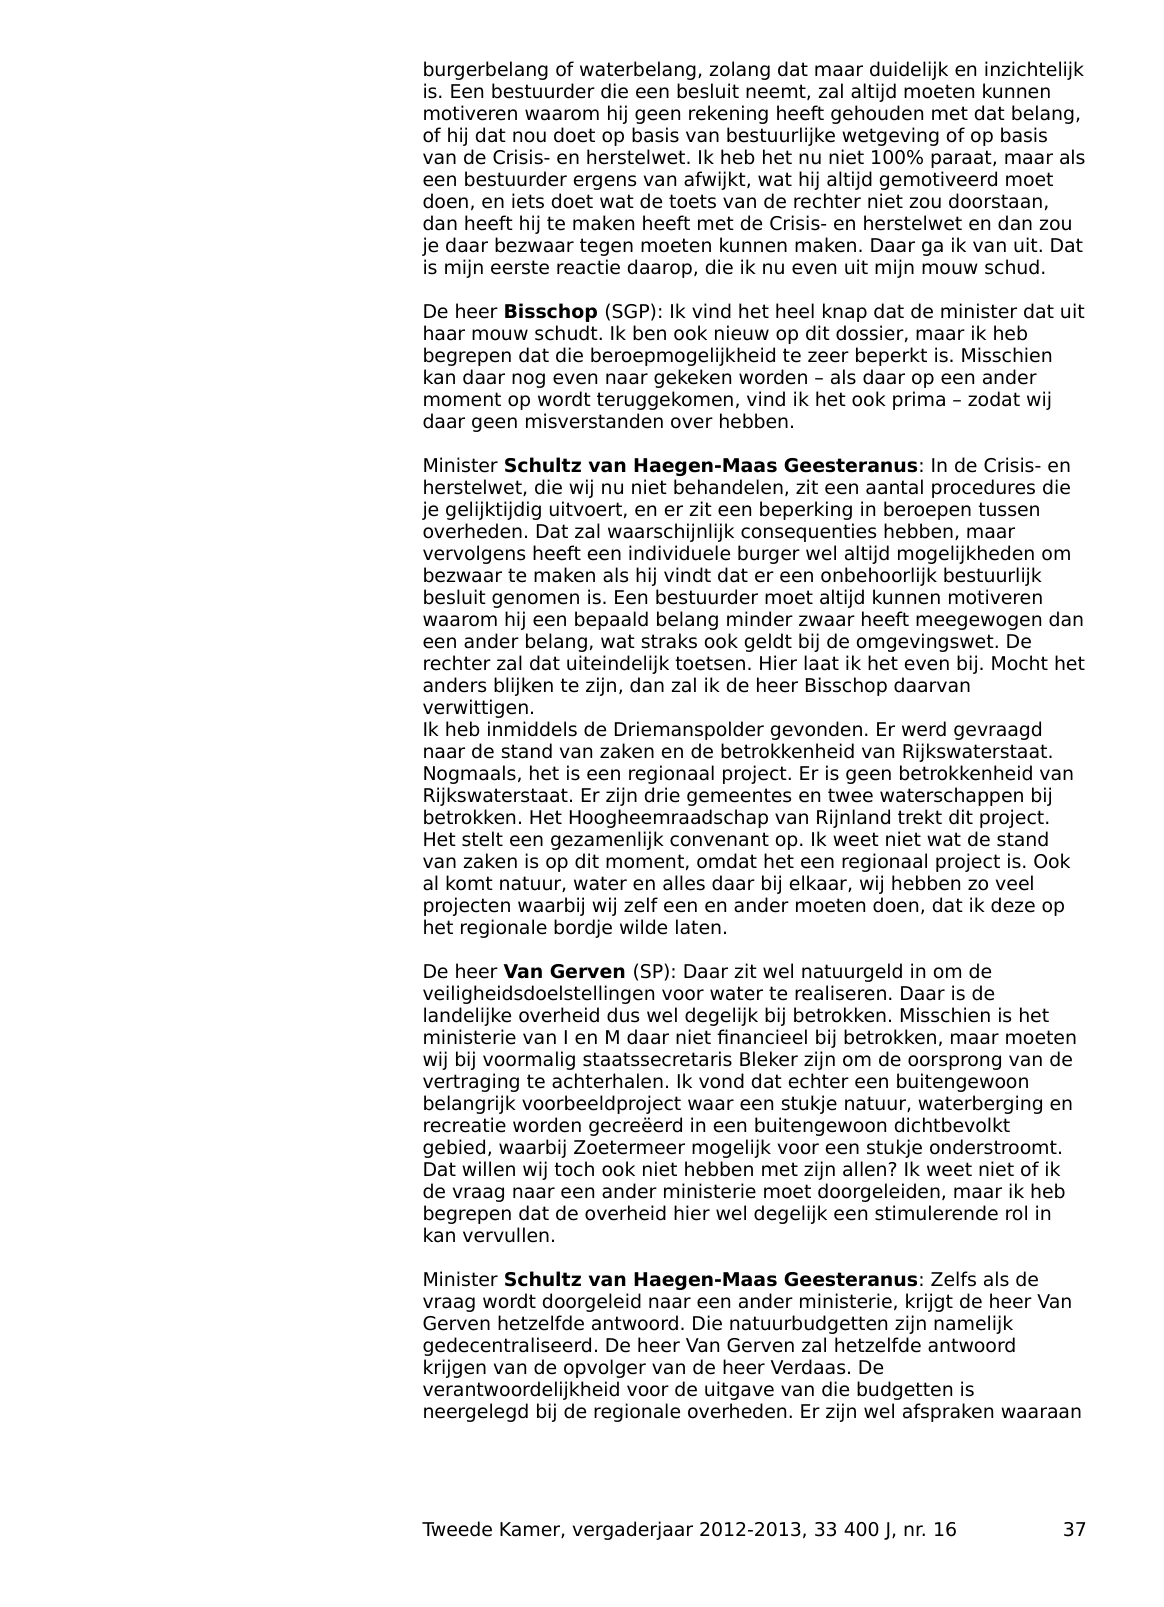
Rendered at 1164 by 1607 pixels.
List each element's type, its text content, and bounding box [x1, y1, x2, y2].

text De heer Bisschop (SGP): Ik vind het heel knap dat de minister dat uit haar mouw schudt. Ik ben ook nieuw op dit dossier, maar ik heb begrepen dat die beroepmogelijkheid te zeer beperkt is. Misschien kan daar nog even naar gekeken worden – als daar op een ander moment op wordt teruggekomen, vind ik het ook prima – zodat wij daar geen misverstanden over hebben. [422, 301, 1087, 433]
text Ik heb inmiddels de Driemanspolder gevonden. Er werd gevraagd naar de stand van zaken en de betrokkenheid van Rijkswaterstaat. Nogmaals, het is een regionaal project. Er is geen betrokkenheid van Rijkswaterstaat. Er zijn drie gemeentes en twee waterschappen bij betrokken. Het Hoogheemraadschap van Rijnland trekt dit project. Het stelt een gezamenlijk convenant op. Ik weet niet wat de stand van zaken is op dit moment, omdat het een regionaal project is. Ook al komt natuur, water en alles daar bij elkaar, wij hebben zo veel projecten waarbij wij zelf een en ander moeten doen, dat ik deze op het regionale bordje wilde laten. [422, 719, 1087, 939]
text Minister Schultz van Haegen-Maas Geesteranus: In de Crisis- en herstelwet, die wij nu niet behandelen, zit een aantal procedures die je gelijktijdig uitvoert, en er zit een beperking in beroepen tussen overheden. Dat zal waarschijnlijk consequenties hebben, maar vervolgens heeft een individuele burger wel altijd mogelijkheden om bezwaar te maken als hij vindt dat er een onbehoorlijk bestuurlijk besluit genomen is. Een bestuurder moet altijd kunnen motiveren waarom hij een bepaald belang minder zwaar heeft meegewogen dan een ander belang, wat straks ook geldt bij de omgevingswet. De rechter zal dat uiteindelijk toetsen. Hier laat ik het even bij. Mocht het anders blijken te zijn, dan zal ik de heer Bisschop daarvan verwittigen. [422, 455, 1087, 719]
text De heer Van Gerven (SP): Daar zit wel natuurgeld in om de veiligheidsdoelstellingen voor water te realiseren. Daar is de landelijke overheid dus wel degelijk bij betrokken. Misschien is het ministerie van I en M daar niet financieel bij betrokken, maar moeten wij bij voormalig staatssecretaris Bleker zijn om de oorsprong van de vertraging te achterhalen. Ik vond dat echter een buitengewoon belangrijk voorbeeldproject waar een stukje natuur, waterberging en recreatie worden gecreëerd in een buitengewoon dichtbevolkt gebied, waarbij Zoetermeer mogelijk voor een stukje onderstroomt. Dat willen wij toch ook niet hebben met zijn allen? Ik weet niet of ik de vraag naar een ander ministerie moet doorgeleiden, maar ik heb begrepen dat de overheid hier wel degelijk een stimulerende rol in kan vervullen. [422, 961, 1087, 1247]
text burgerbelang of waterbelang, zolang dat maar duidelijk en inzichtelijk is. Een bestuurder die een besluit neemt, zal altijd moeten kunnen motiveren waarom hij geen rekening heeft gehouden met dat belang, of hij dat nou doet op basis van bestuurlijke wetgeving of op basis van de Crisis- en herstelwet. Ik heb het nu niet 100% paraat, maar als een bestuurder ergens van afwijkt, wat hij altijd gemotiveerd moet doen, en iets doet wat de toets van de rechter niet zou doorstaan, dan heeft hij te maken heeft met de Crisis- en herstelwet en dan zou je daar bezwaar tegen moeten kunnen maken. Daar ga ik van uit. Dat is mijn eerste reactie daarop, die ik nu even uit mijn mouw schud. [422, 59, 1087, 279]
text Minister Schultz van Haegen-Maas Geesteranus: Zelfs als de vraag wordt doorgeleid naar een ander ministerie, krijgt de heer Van Gerven hetzelfde antwoord. Die natuurbudgetten zijn namelijk gedecentraliseerd. De heer Van Gerven zal hetzelfde antwoord krijgen van de opvolger van de heer Verdaas. De verantwoordelijkheid voor de uitgave van die budgetten is neergelegd bij de regionale overheden. Er zijn wel afspraken waaraan [422, 1269, 1087, 1423]
